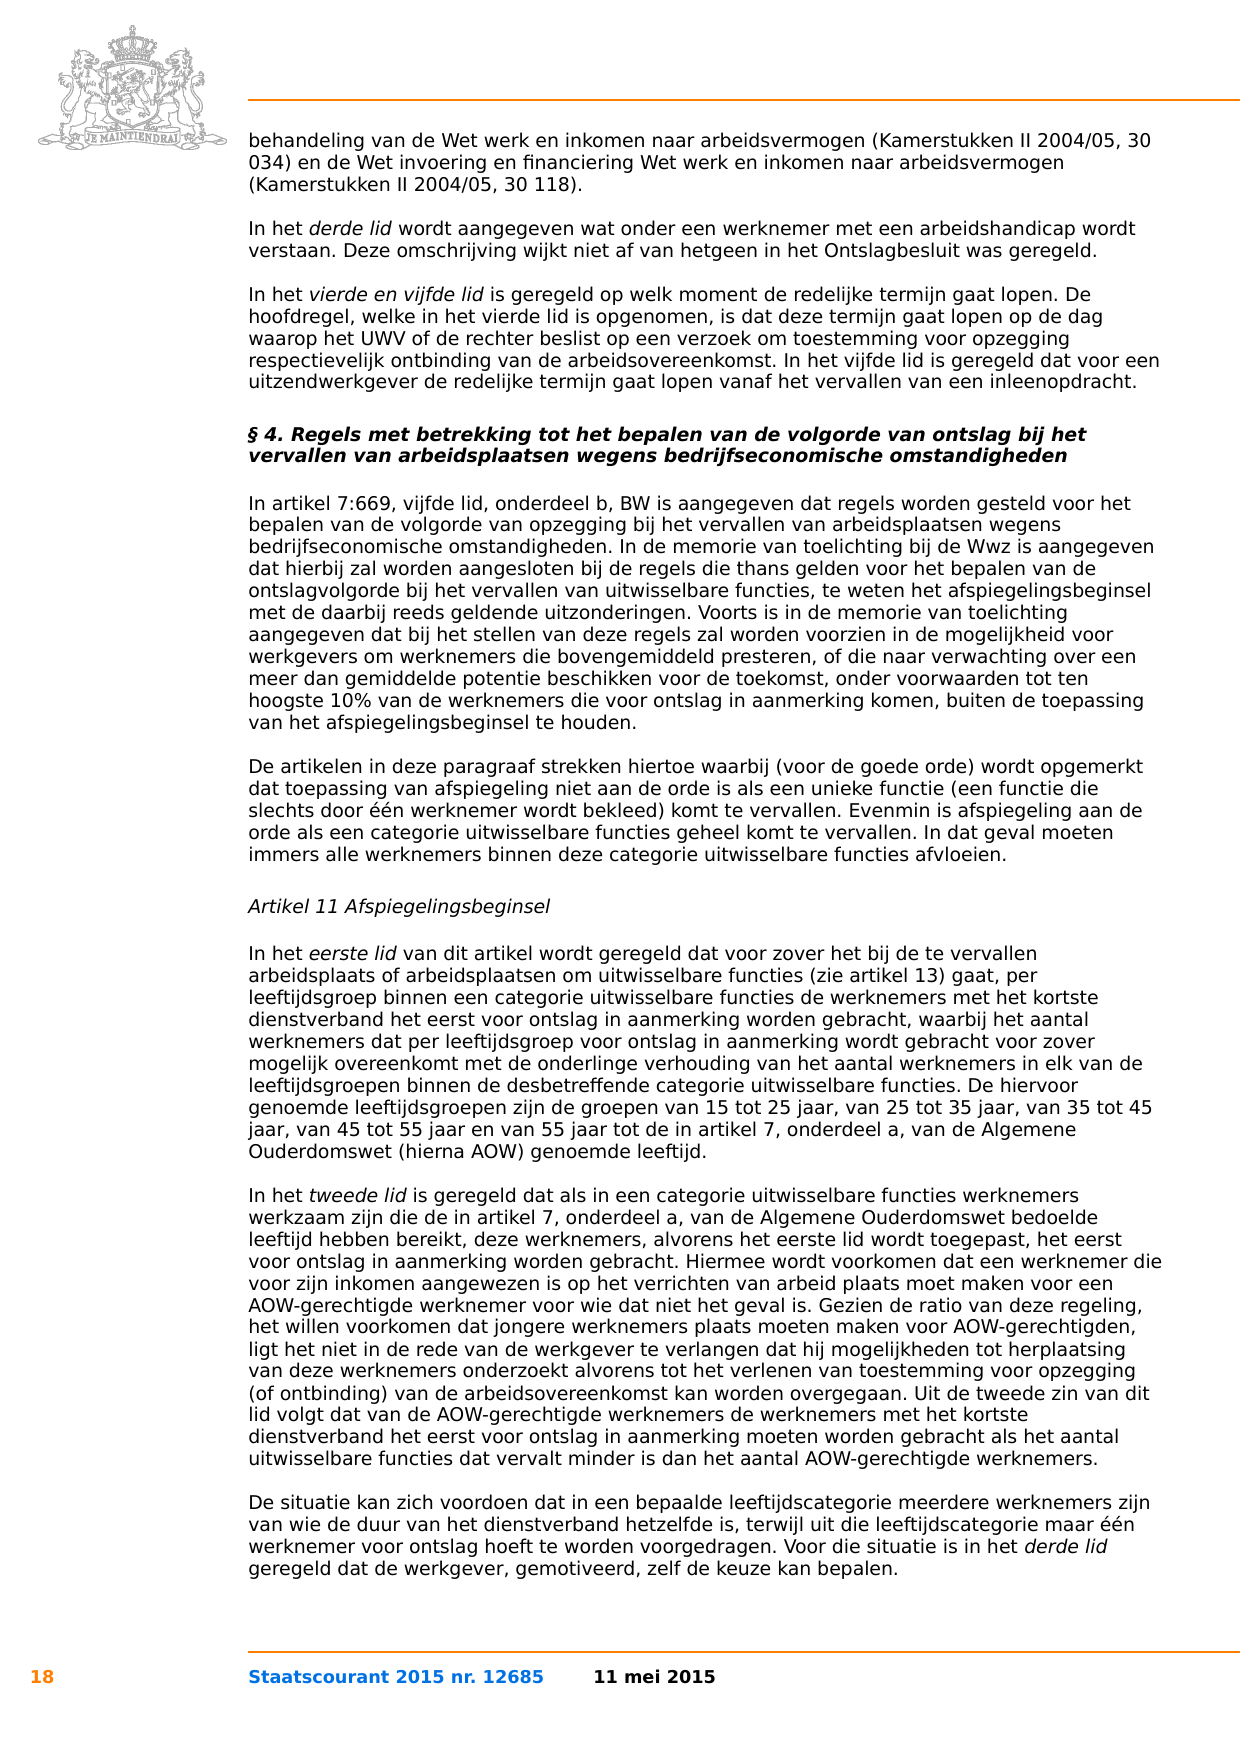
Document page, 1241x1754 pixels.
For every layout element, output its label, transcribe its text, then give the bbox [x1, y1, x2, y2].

text In het vierde en vijfde lid is geregeld op welk moment de redelijke termijn gaat lopen. De hoofdregel, welke in het vierde lid is opgenomen, is dat deze termijn gaat lopen op de dag waarop het UWV of de rechter beslist op een verzoek om toestemming voor opzegging respectievelijk ontbinding van de arbeidsovereenkomst. In het vijfde lid is geregeld dat voor een uitzendwerkgever de redelijke termijn gaat lopen vanaf het vervallen van een inleenopdracht. [248, 283, 1163, 393]
text De situatie kan zich voordoen dat in een bepaalde leeftijdscategorie meerdere werknemers zijn van wie de duur van het dienstverband hetzelfde is, terwijl uit die leeftijdscategorie maar één werknemer voor ontslag hoeft te worden voorgedragen. Voor die situatie is in het derde lid geregeld dat de werkgever, gemotiveerd, zelf de keuze kan bepalen. [248, 1492, 1163, 1580]
text behandeling van de Wet werk en inkomen naar arbeidsvermogen (Kamerstukken II 2004/05, 30 034) en de Wet invoering en financiering Wet werk en inkomen naar arbeidsvermogen (Kamerstukken II 2004/05, 30 118). [248, 130, 1163, 196]
subtitle § 4. Regels met betrekking tot het bepalen van de volgorde van ontslag bij het vervallen van arbeidsplaatsen wegens bedrijfseconomische omstandigheden [248, 423, 1163, 467]
text In artikel 7:669, vijfde lid, onderdeel b, BW is aangegeven dat regels worden gesteld voor het bepalen van de volgorde van opzegging bij het vervallen van arbeidsplaatsen wegens bedrijfseconomische omstandigheden. In de memorie van toelichting bij de Wwz is aangegeven dat hierbij zal worden aangesloten bij de regels die thans gelden voor het bepalen van de ontslagvolgorde bij het vervallen van uitwisselbare functies, te weten het afspiegelingsbeginsel met de daarbij reeds geldende uitzonderingen. Voorts is in de memorie van toelichting aangegeven dat bij het stellen van deze regels zal worden voorzien in de mogelijkheid voor werkgevers om werknemers die bovengemiddeld presteren, of die naar verwachting over een meer dan gemiddelde potentie beschikken voor de toekomst, onder voorwaarden tot ten hoogste 10% van de werknemers die voor ontslag in aanmerking komen, buiten de toepassing van het afspiegelingsbeginsel te houden. [248, 492, 1163, 734]
text In het tweede lid is geregeld dat als in een categorie uitwisselbare functies werknemers werkzaam zijn die de in artikel 7, onderdeel a, van de Algemene Ouderdomswet bedoelde leeftijd hebben bereikt, deze werknemers, alvorens het eerste lid wordt toegepast, het eerst voor ontslag in aanmerking worden gebracht. Hiermee wordt voorkomen dat een werknemer die voor zijn inkomen aangewezen is op het verrichten van arbeid plaats moet maken voor een AOW-gerechtigde werknemer voor wie dat niet het geval is. Gezien de ratio van deze regeling, het willen voorkomen dat jongere werknemers plaats moeten maken voor AOW-gerechtigden, ligt het niet in de rede van de werkgever te verlangen dat hij mogelijkheden tot herplaatsing van deze werknemers onderzoekt alvorens tot het verlenen van toestemming voor opzegging (of ontbinding) van de arbeidsovereenkomst kan worden overgegaan. Uit de tweede zin van dit lid volgt dat van de AOW-gerechtigde werknemers de werknemers met het kortste dienstverband het eerst voor ontslag in aanmerking moeten worden gebracht als het aantal uitwisselbare functies dat vervalt minder is dan het aantal AOW-gerechtigde werknemers. [248, 1184, 1163, 1470]
text In het eerste lid van dit artikel wordt geregeld dat voor zover het bij de te vervallen arbeidsplaats of arbeidsplaatsen om uitwisselbare functies (zie artikel 13) gaat, per leeftijdsgroep binnen een categorie uitwisselbare functies de werknemers met het kortste dienstverband het eerst voor ontslag in aanmerking worden gebracht, waarbij het aantal werknemers dat per leeftijdsgroep voor ontslag in aanmerking wordt gebracht voor zover mogelijk overeenkomt met de onderlinge verhouding van het aantal werknemers in elk van de leeftijdsgroepen binnen de desbetreffende categorie uitwisselbare functies. De hiervoor genoemde leeftijdsgroepen zijn de groepen van 15 tot 25 jaar, van 25 tot 35 jaar, van 35 tot 45 jaar, van 45 tot 55 jaar en van 55 jaar tot de in artikel 7, onderdeel a, van de Algemene Ouderdomswet (hierna AOW) genoemde leeftijd. [248, 943, 1163, 1163]
text De artikelen in deze paragraaf strekken hiertoe waarbij (voor de goede orde) wordt opgemerkt dat toepassing van afspiegeling niet aan de orde is als een unieke functie (een functie die slechts door één werknemer wordt bekleed) komt te vervallen. Evenmin is afspiegeling aan de orde als een categorie uitwisselbare functies geheel komt te vervallen. In dat geval moeten immers alle werknemers binnen deze categorie uitwisselbare functies afvloeien. [248, 756, 1163, 866]
subtitle Artikel 11 Afspiegelingsbeginsel [248, 896, 1163, 918]
text In het derde lid wordt aangegeven wat onder een werknemer met een arbeidshandicap wordt verstaan. Deze omschrijving wijkt niet af van hetgeen in het Ontslagbesluit was geregeld. [248, 218, 1163, 262]
picture [38, 25, 227, 150]
